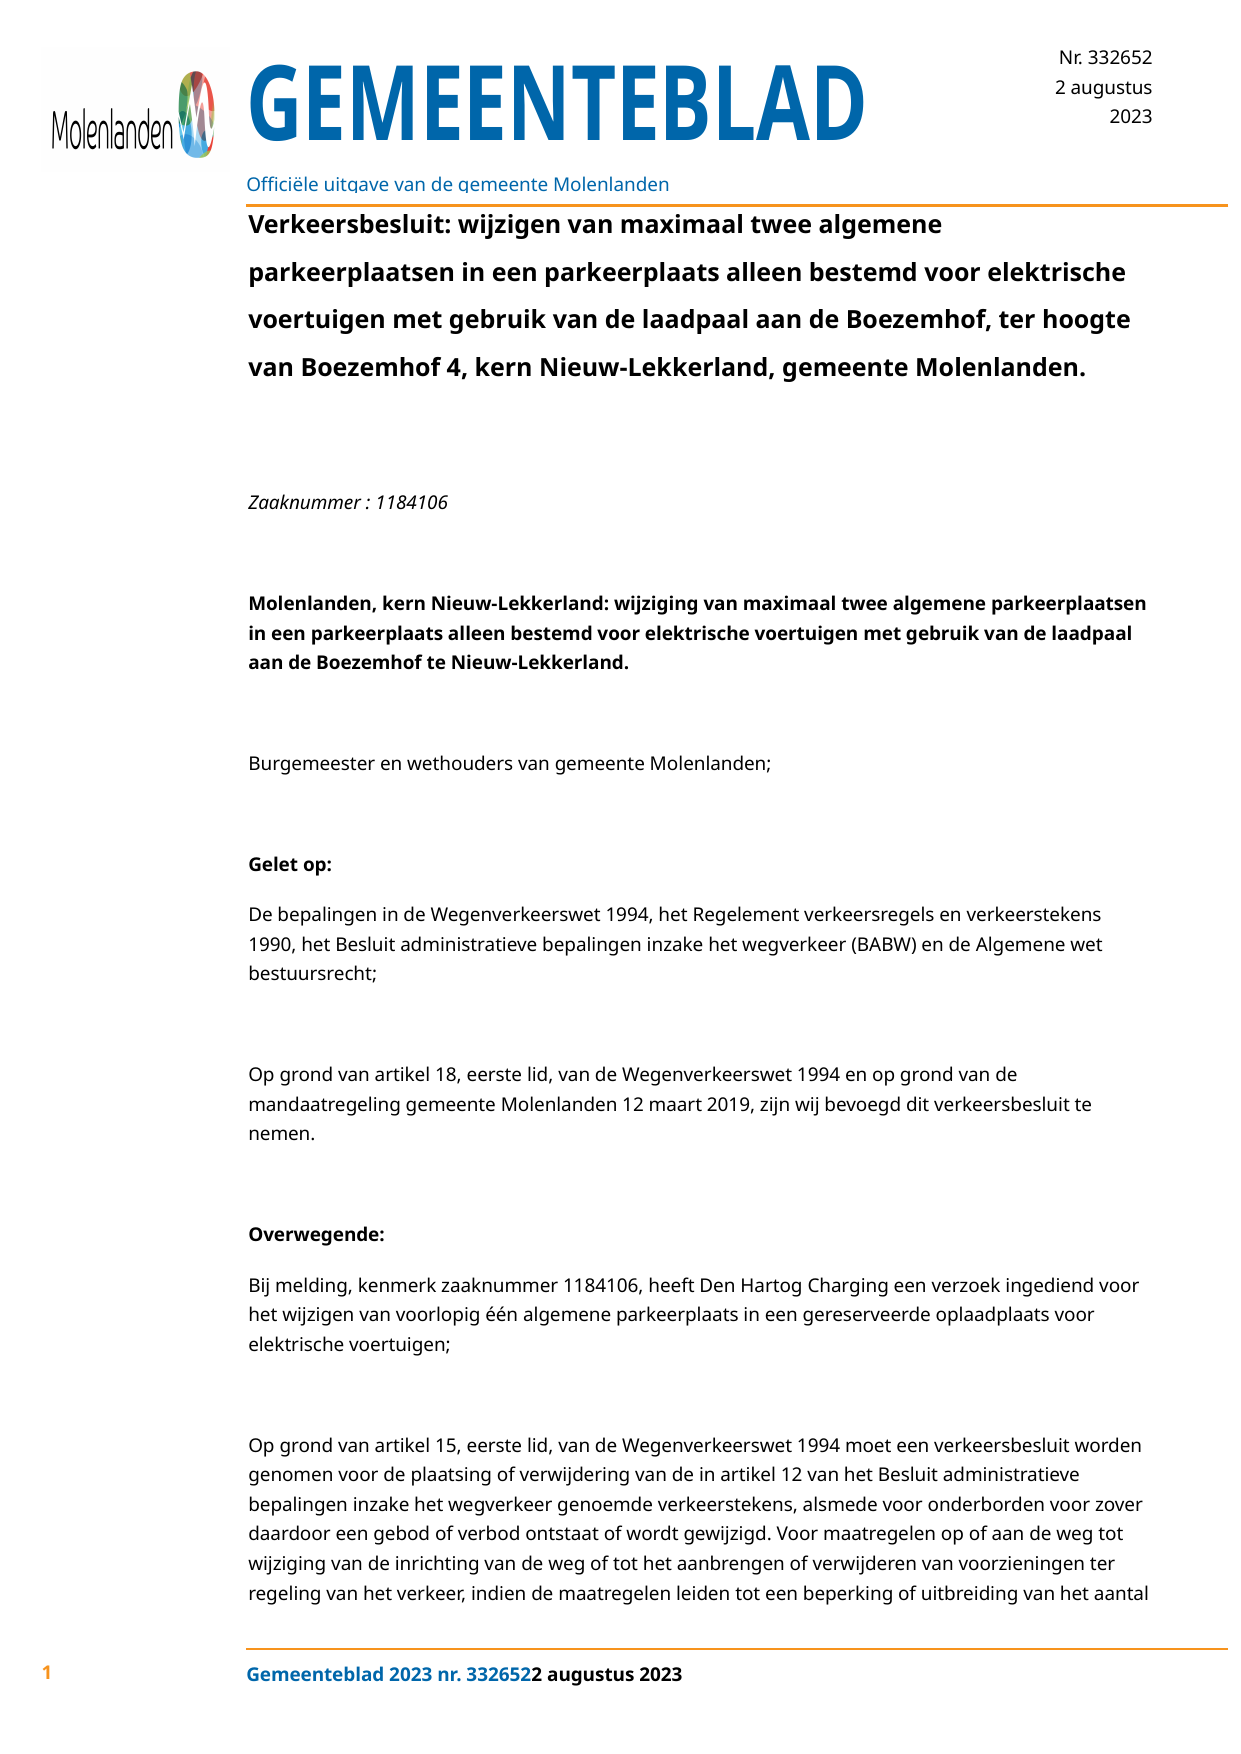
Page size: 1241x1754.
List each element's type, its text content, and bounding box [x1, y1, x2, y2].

text Burgemeester en wethouders van gemeente Molenlanden; [248, 750, 1152, 776]
text Zaaknummer : 1184106 [248, 489, 1152, 515]
picture [41, 47, 231, 172]
text Overwegende: [248, 1221, 1152, 1247]
text De bepalingen in de Wegenverkeerswet 1994, het Regelement verkeersregels en verkeerstekens 1990, het Besluit administratieve bepalingen inzake het wegverkeer (BABW) en de Algemene wet bestuursrecht; [248, 901, 1152, 986]
text Op grond van artikel 18, eerste lid, van de Wegenverkeerswet 1994 en op grond van de mandaatregeling gemeente Molenlanden 12 maart 2019, zijn wij bevoegd dit verkeersbesluit te nemen. [248, 1061, 1152, 1146]
text Molenlanden, kern Nieuw-Lekkerland: wijziging van maximaal twee algemene parkeerplaatsen in een parkeerplaats alleen bestemd voor elektrische voertuigen met gebruik van de laadpaal aan de Boezemhof te Nieuw-Lekkerland. [248, 590, 1152, 675]
text Op grond van artikel 15, eerste lid, van de Wegenverkeerswet 1994 moet een verkeersbesluit worden genomen voor de plaatsing of verwijdering van de in artikel 12 van het Besluit administratieve bepalingen inzake het wegverkeer genoemde verkeerstekens, alsmede voor onderborden voor zover daardoor een gebod of verbod ontstaat of wordt gewijzigd. Voor maatregelen op of aan de weg tot wijziging van de inrichting van de weg of tot het aanbrengen of verwijderen van voorzieningen ter regeling van het verkeer, indien de maatregelen leiden tot een beperking of uitbreiding van het aantal [248, 1432, 1152, 1605]
text Gelet op: [248, 851, 1152, 877]
text Verkeersbesluit: wijzigen van maximaal twee algemene parkeerplaatsen in een parkeerplaats alleen bestemd voor elektrische voertuigen met gebruik van de laadpaal aan de Boezemhof, ter hoogte van Boezemhof 4, kern Nieuw-Lekkerland, gemeente Molenlanden. [248, 207, 1152, 384]
text Bij melding, kenmerk zaaknummer 1184106, heeft Den Hartog Charging een verzoek ingediend voor het wijzigen van voorlopig één algemene parkeerplaats in een gereserveerde oplaadplaats voor elektrische voertuigen; [248, 1272, 1152, 1357]
